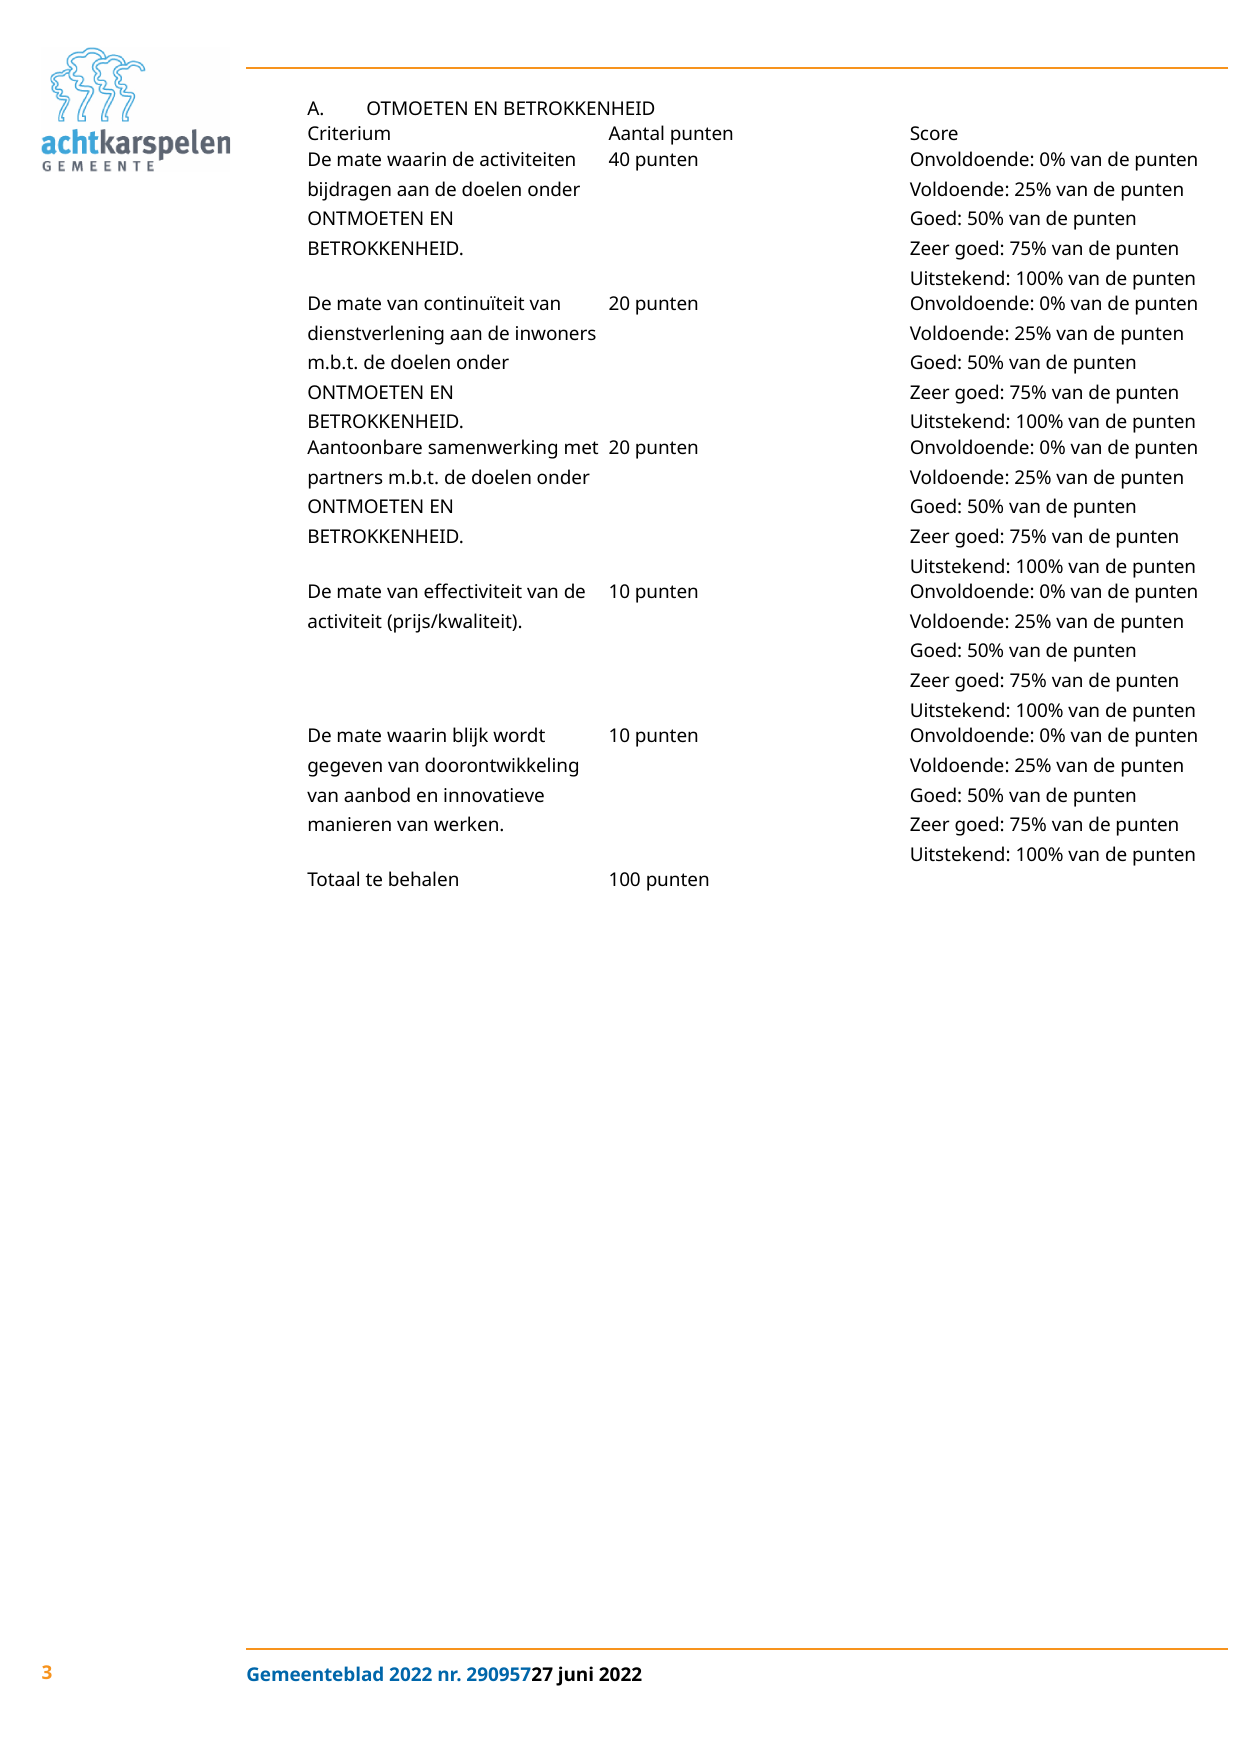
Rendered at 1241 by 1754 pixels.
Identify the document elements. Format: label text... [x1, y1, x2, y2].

table_cell [910, 867, 1211, 892]
table_cell Onvoldoende: 0% van de punten Voldoende: 25% van de punten Goed: 50% van de punten Zeer goed: 75% van de punten Uitstekend: 100% van de punten [910, 435, 1211, 578]
table_cell Onvoldoende: 0% van de punten Voldoende: 25% van de punten Goed: 50% van de punten Zeer goed: 75% van de punten Uitstekend: 100% van de punten [910, 579, 1211, 723]
table_cell Onvoldoende: 0% van de punten Voldoende: 25% van de punten Goed: 50% van de punten Zeer goed: 75% van de punten Uitstekend: 100% van de punten [910, 146, 1211, 290]
table_cell 20 punten [608, 290, 909, 434]
table_cell Criterium [307, 121, 608, 146]
table_cell 100 punten [608, 867, 909, 892]
picture [41, 47, 231, 172]
table_cell Onvoldoende: 0% van de punten Voldoende: 25% van de punten Goed: 50% van de punten Zeer goed: 75% van de punten Uitstekend: 100% van de punten [910, 290, 1211, 434]
table_cell Aantal punten [608, 121, 909, 146]
table_header OTMOETEN EN BETROKKENHEID [307, 95, 1211, 121]
table_cell Totaal te behalen [307, 867, 608, 892]
table_cell 10 punten [608, 723, 909, 867]
table_cell De mate waarin blijk wordt gegeven van doorontwikkeling van aanbod en innovatieve manieren van werken. [307, 723, 608, 867]
table_cell 20 punten [608, 435, 909, 578]
table_cell Aantoonbare samenwerking met partners m.b.t. de doelen onder ONTMOETEN EN BETROKKENHEID. [307, 435, 608, 578]
table_cell De mate waarin de activiteiten bijdragen aan de doelen onder ONTMOETEN EN BETROKKENHEID. [307, 146, 608, 290]
table_cell 40 punten [608, 146, 909, 290]
table_cell Score [910, 121, 1211, 146]
table_cell 10 punten [608, 579, 909, 723]
table_cell De mate van effectiviteit van de activiteit (prijs/kwaliteit). [307, 579, 608, 723]
table_cell De mate van continuïteit van dienstverlening aan de inwoners m.b.t. de doelen onder ONTMOETEN EN BETROKKENHEID. [307, 290, 608, 434]
table_cell Onvoldoende: 0% van de punten Voldoende: 25% van de punten Goed: 50% van de punten Zeer goed: 75% van de punten Uitstekend: 100% van de punten [910, 723, 1211, 867]
